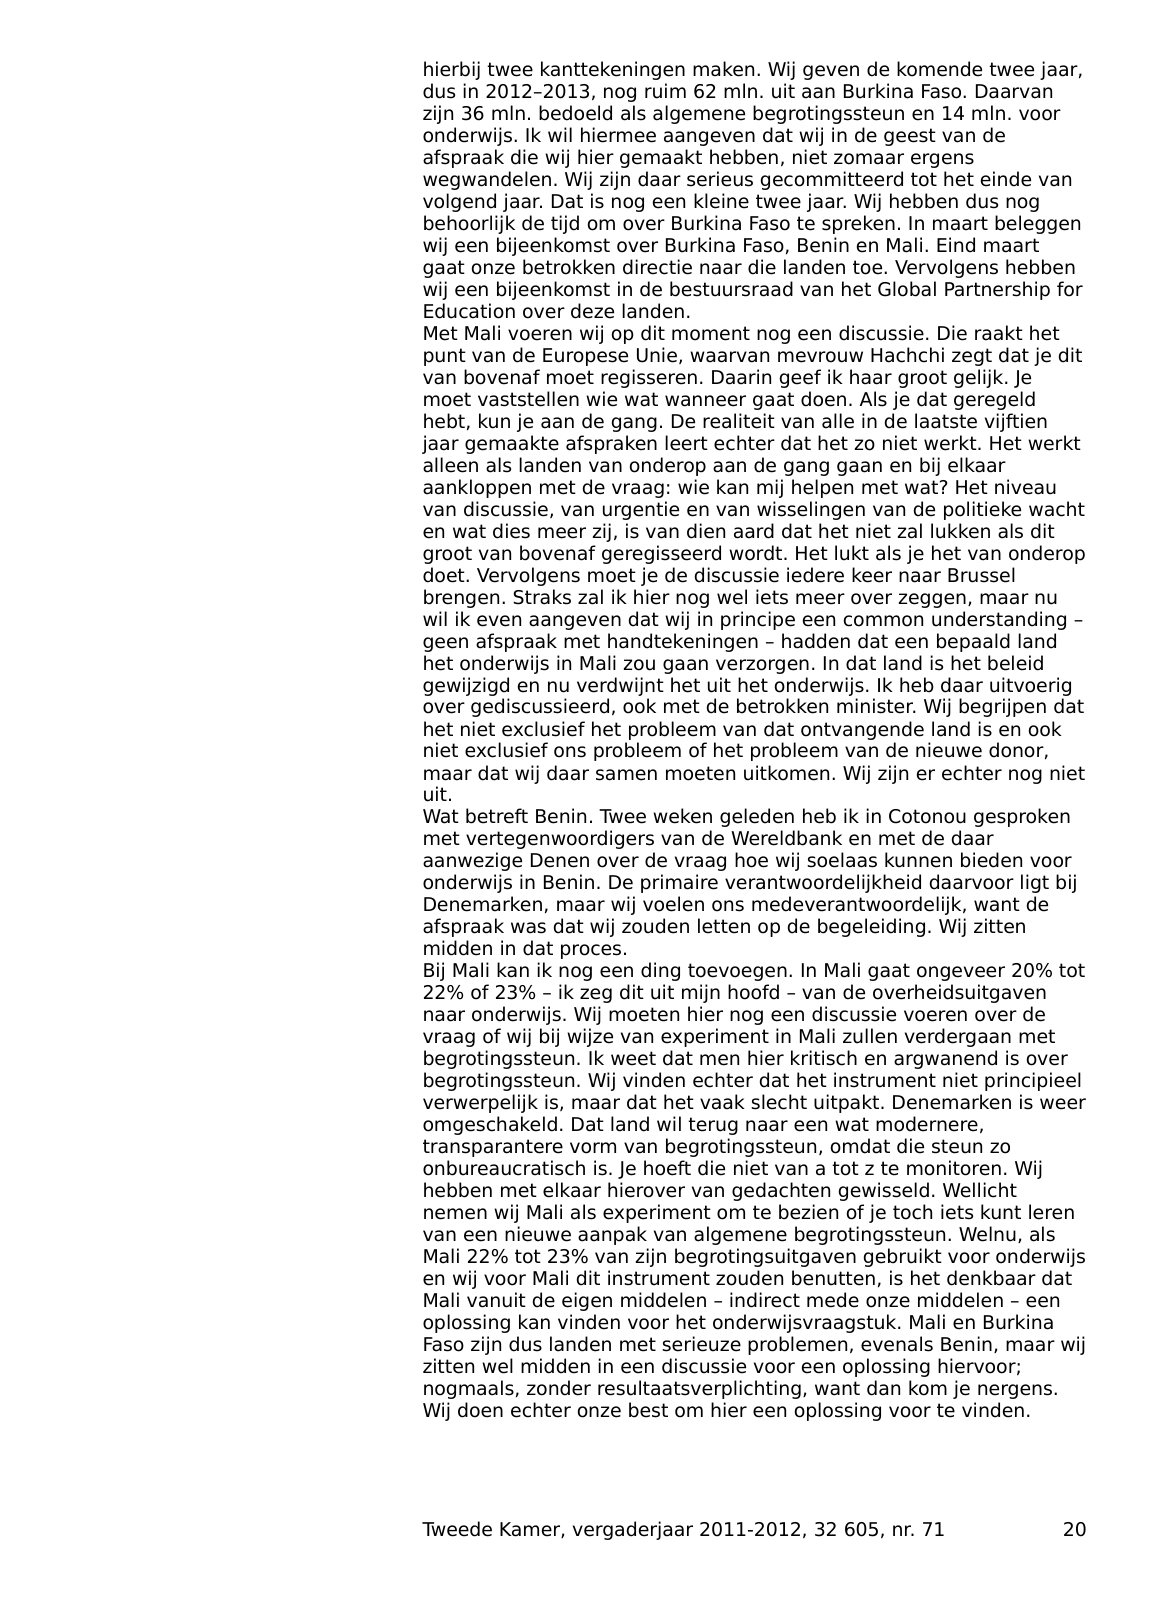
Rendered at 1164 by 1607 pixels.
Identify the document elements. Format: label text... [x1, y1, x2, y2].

text Bij Mali kan ik nog een ding toevoegen. In Mali gaat ongeveer 20% tot 22% of 23% – ik zeg dit uit mijn hoofd – van de overheidsuitgaven naar onderwijs. Wij moeten hier nog een discussie voeren over de vraag of wij bij wijze van experiment in Mali zullen verdergaan met begrotingssteun. Ik weet dat men hier kritisch en argwanend is over begrotingssteun. Wij vinden echter dat het instrument niet principieel verwerpelijk is, maar dat het vaak slecht uitpakt. Denemarken is weer omgeschakeld. Dat land wil terug naar een wat modernere, transparantere vorm van begrotingssteun, omdat die steun zo onbureaucratisch is. Je hoeft die niet van a tot z te monitoren. Wij hebben met elkaar hierover van gedachten gewisseld. Wellicht nemen wij Mali als experiment om te bezien of je toch iets kunt leren van een nieuwe aanpak van algemene begrotingssteun. Welnu, als Mali 22% tot 23% van zijn begrotingsuitgaven gebruikt voor onderwijs en wij voor Mali dit instrument zouden benutten, is het denkbaar dat Mali vanuit de eigen middelen – indirect mede onze middelen – een oplossing kan vinden voor het onderwijsvraagstuk. Mali en Burkina Faso zijn dus landen met serieuze problemen, evenals Benin, maar wij zitten wel midden in een discussie voor een oplossing hiervoor; nogmaals, zonder resultaatsverplichting, want dan kom je nergens. Wij doen echter onze best om hier een oplossing voor te vinden. [422, 960, 1087, 1422]
text Wat betreft Benin. Twee weken geleden heb ik in Cotonou gesproken met vertegenwoordigers van de Wereldbank en met de daar aanwezige Denen over de vraag hoe wij soelaas kunnen bieden voor onderwijs in Benin. De primaire verantwoordelijkheid daarvoor ligt bij Denemarken, maar wij voelen ons medeverantwoordelijk, want de afspraak was dat wij zouden letten op de begeleiding. Wij zitten midden in dat proces. [422, 806, 1087, 960]
text Met Mali voeren wij op dit moment nog een discussie. Die raakt het punt van de Europese Unie, waarvan mevrouw Hachchi zegt dat je dit van bovenaf moet regisseren. Daarin geef ik haar groot gelijk. Je moet vaststellen wie wat wanneer gaat doen. Als je dat geregeld hebt, kun je aan de gang. De realiteit van alle in de laatste vijftien jaar gemaakte afspraken leert echter dat het zo niet werkt. Het werkt alleen als landen van onderop aan de gang gaan en bij elkaar aankloppen met de vraag: wie kan mij helpen met wat? Het niveau van discussie, van urgentie en van wisselingen van de politieke wacht en wat dies meer zij, is van dien aard dat het niet zal lukken als dit groot van bovenaf geregisseerd wordt. Het lukt als je het van onderop doet. Vervolgens moet je de discussie iedere keer naar Brussel brengen. Straks zal ik hier nog wel iets meer over zeggen, maar nu wil ik even aangeven dat wij in principe een common understanding – geen afspraak met handtekeningen – hadden dat een bepaald land het onderwijs in Mali zou gaan verzorgen. In dat land is het beleid gewijzigd en nu verdwijnt het uit het onderwijs. Ik heb daar uitvoerig over gediscussieerd, ook met de betrokken minister. Wij begrijpen dat het niet exclusief het probleem van dat ontvangende land is en ook niet exclusief ons probleem of het probleem van de nieuwe donor, maar dat wij daar samen moeten uitkomen. Wij zijn er echter nog niet uit. [422, 323, 1087, 806]
text hierbij twee kanttekeningen maken. Wij geven de komende twee jaar, dus in 2012–2013, nog ruim 62 mln. uit aan Burkina Faso. Daarvan zijn 36 mln. bedoeld als algemene begrotingssteun en 14 mln. voor onderwijs. Ik wil hiermee aangeven dat wij in de geest van de afspraak die wij hier gemaakt hebben, niet zomaar ergens wegwandelen. Wij zijn daar serieus gecommitteerd tot het einde van volgend jaar. Dat is nog een kleine twee jaar. Wij hebben dus nog behoorlijk de tijd om over Burkina Faso te spreken. In maart beleggen wij een bijeenkomst over Burkina Faso, Benin en Mali. Eind maart gaat onze betrokken directie naar die landen toe. Vervolgens hebben wij een bijeenkomst in de bestuursraad van het Global Partnership for Education over deze landen. [422, 59, 1087, 323]
